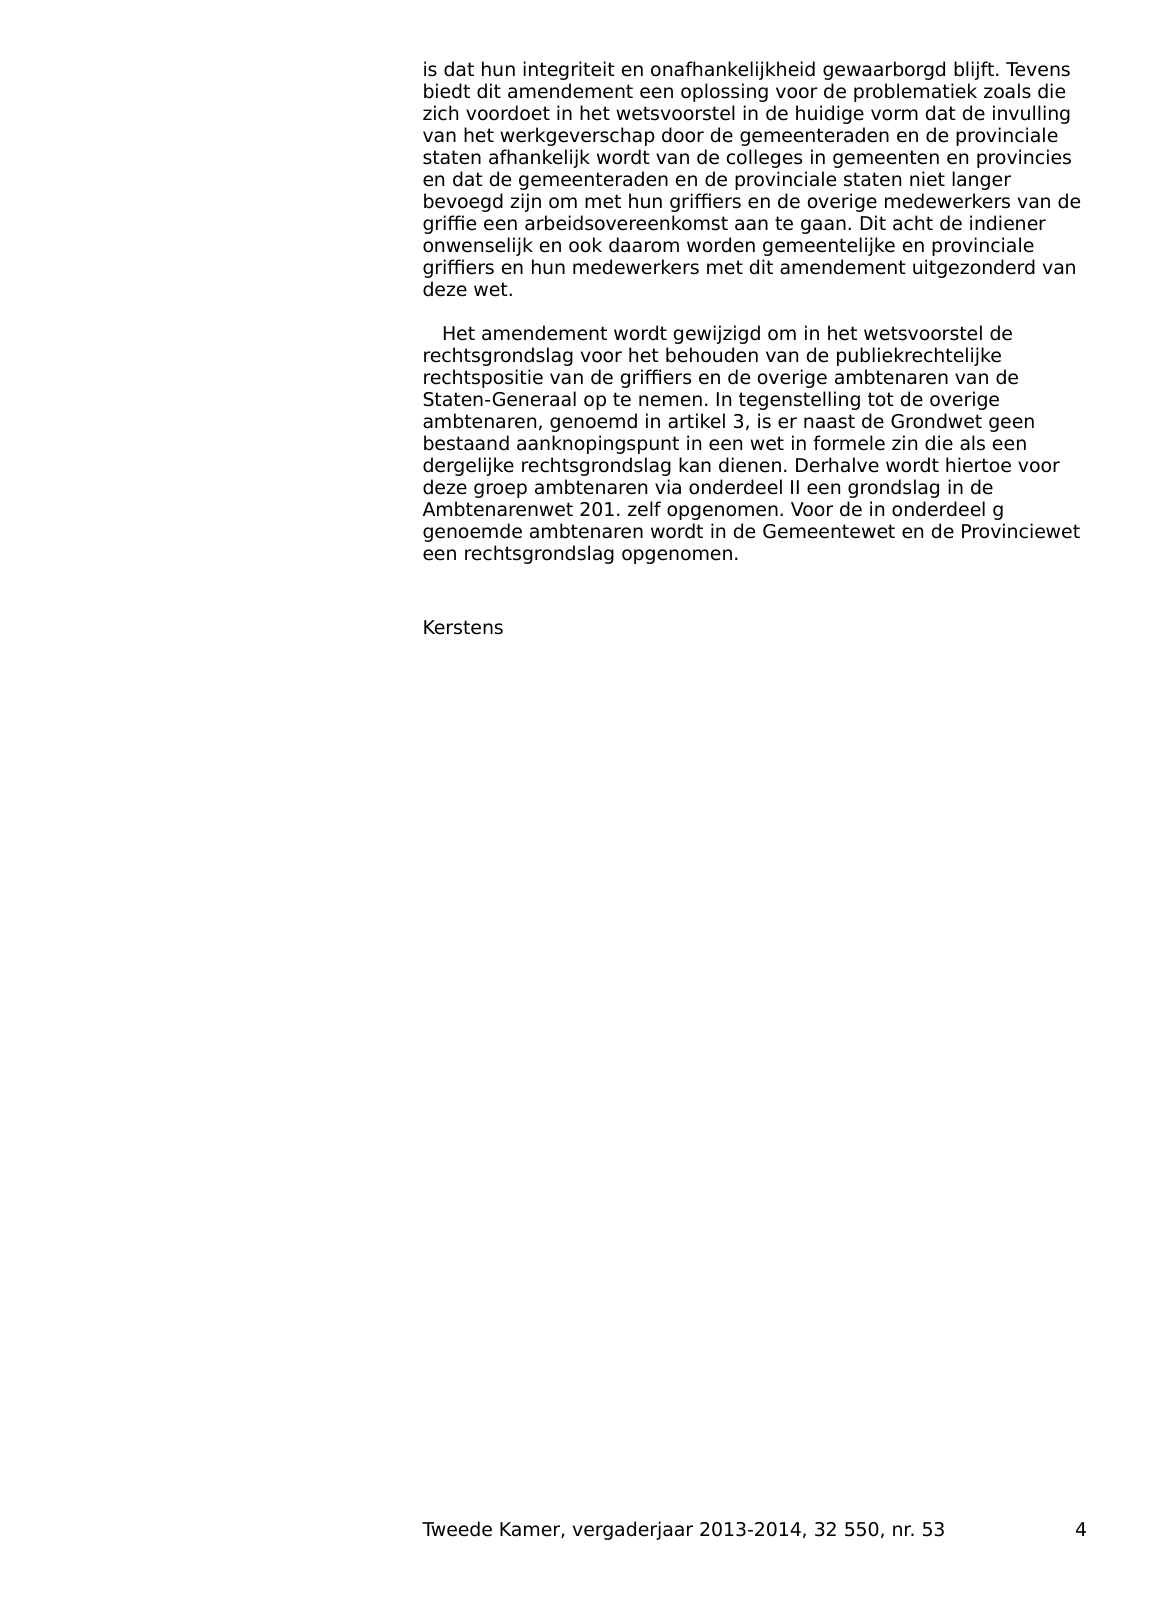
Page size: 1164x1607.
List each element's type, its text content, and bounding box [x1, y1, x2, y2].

text Kerstens [422, 595, 1087, 639]
text is dat hun integriteit en onafhankelijkheid gewaarborgd blijft. Tevens biedt dit amendement een oplossing voor de problematiek zoals die zich voordoet in het wetsvoorstel in de huidige vorm dat de invulling van het werkgeverschap door de gemeenteraden en de provinciale staten afhankelijk wordt van de colleges in gemeenten en provincies en dat de gemeenteraden en de provinciale staten niet langer bevoegd zijn om met hun griffiers en de overige medewerkers van de griffie een arbeidsovereenkomst aan te gaan. Dit acht de indiener onwenselijk en ook daarom worden gemeentelijke en provinciale griffiers en hun medewerkers met dit amendement uitgezonderd van deze wet. [422, 59, 1087, 301]
text Het amendement wordt gewijzigd om in het wetsvoorstel de rechtsgrondslag voor het behouden van de publiekrechtelijke rechtspositie van de griffiers en de overige ambtenaren van de Staten-Generaal op te nemen. In tegenstelling tot de overige ambtenaren, genoemd in artikel 3, is er naast de Grondwet geen bestaand aanknopingspunt in een wet in formele zin die als een dergelijke rechtsgrondslag kan dienen. Derhalve wordt hiertoe voor deze groep ambtenaren via onderdeel II een grondslag in de Ambtenarenwet 201. zelf opgenomen. Voor de in onderdeel g genoemde ambtenaren wordt in de Gemeentewet en de Provinciewet een rechtsgrondslag opgenomen. [422, 323, 1087, 565]
